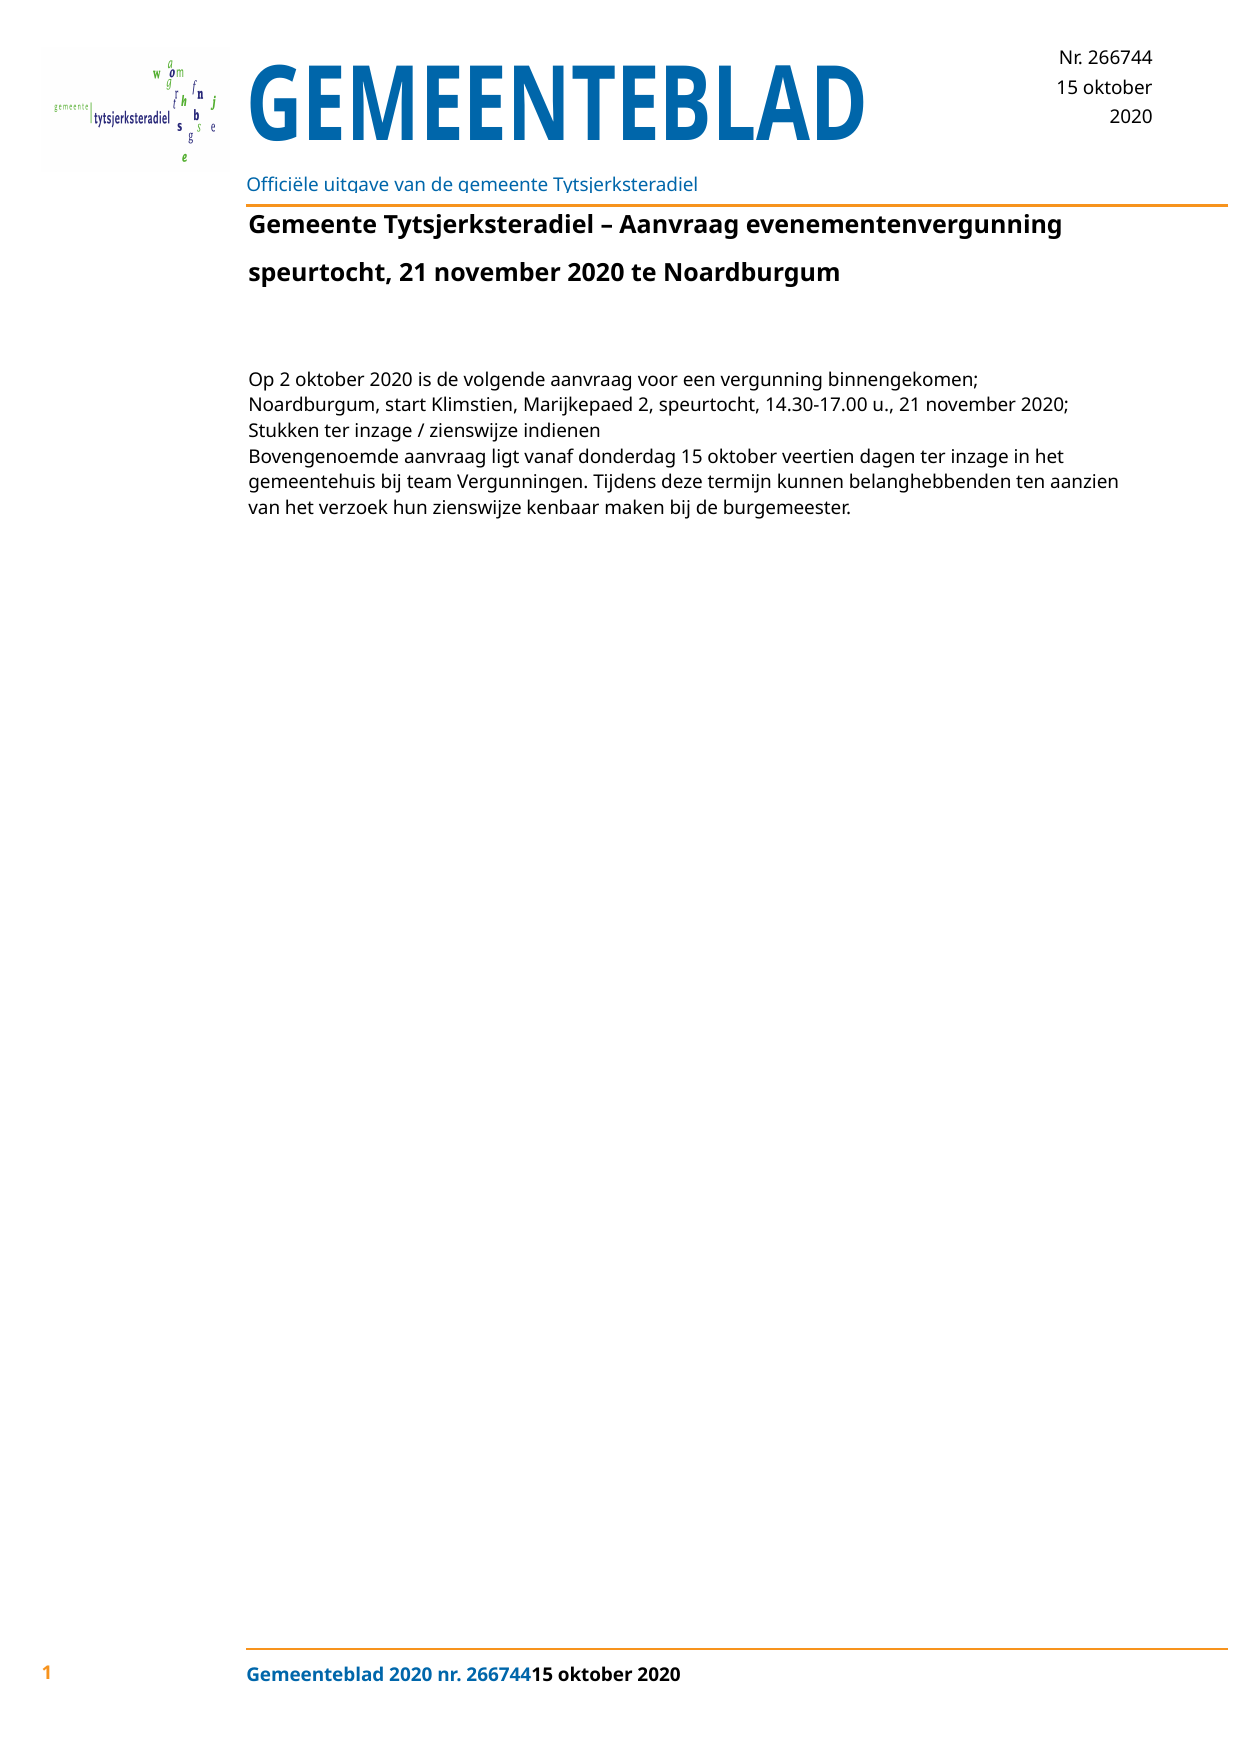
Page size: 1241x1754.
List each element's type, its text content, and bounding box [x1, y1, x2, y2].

text Gemeente Tytsjerksteradiel – Aanvraag evenementenvergunning speurtocht, 21 november 2020 te Noardburgum [248, 207, 1152, 288]
text Noardburgum, start Klimstien, Marijkepaed 2, speurtocht, 14.30-17.00 u., 21 november 2020; [248, 391, 1152, 417]
text Bovengenoemde aanvraag ligt vanaf donderdag 15 oktober veertien dagen ter inzage in het gemeentehuis bij team Vergunningen. Tijdens deze termijn kunnen belanghebbenden ten aanzien van het verzoek hun zienswijze kenbaar maken bij de burgemeester. [248, 443, 1152, 520]
text Op 2 oktober 2020 is de volgende aanvraag voor een vergunning binnengekomen; [248, 366, 1152, 391]
text Stukken ter inzage / zienswijze indienen [248, 417, 1152, 443]
picture [41, 47, 231, 172]
